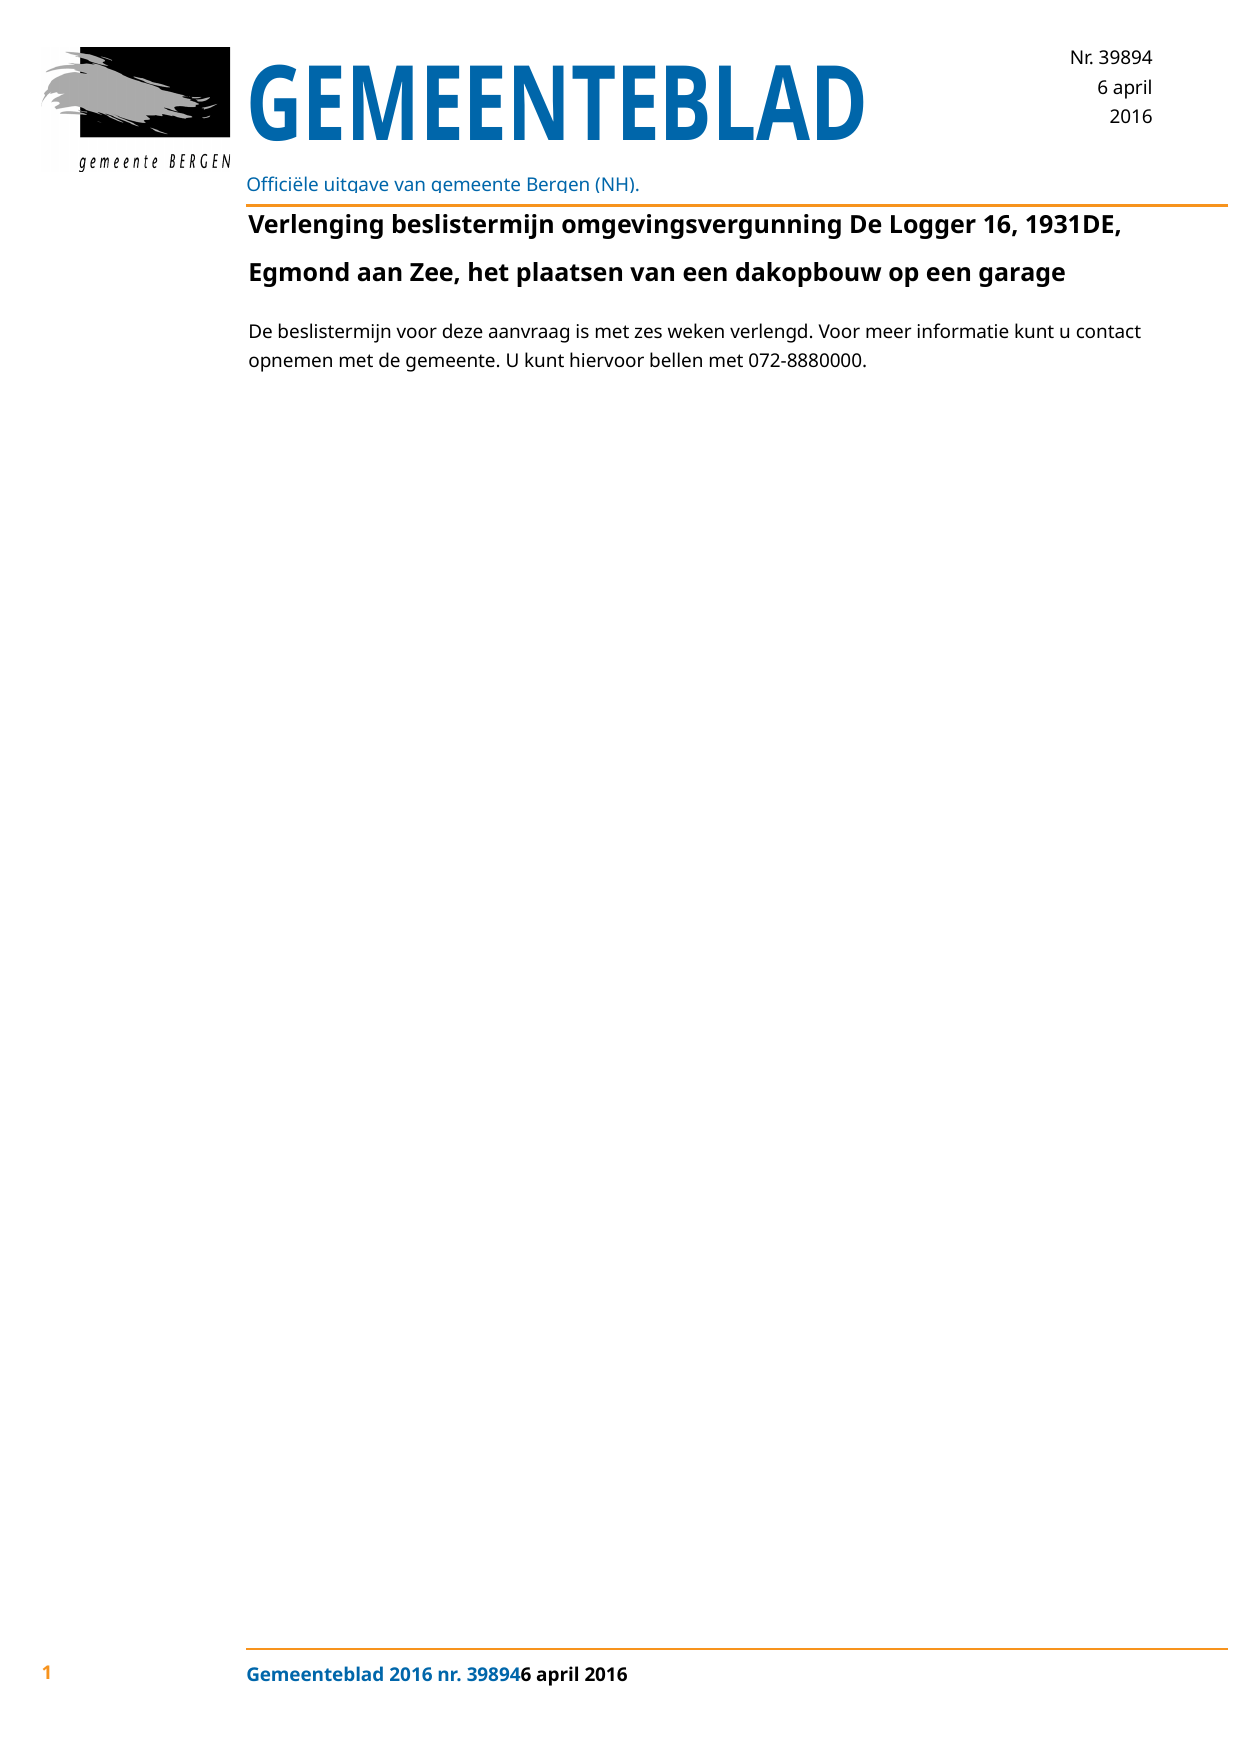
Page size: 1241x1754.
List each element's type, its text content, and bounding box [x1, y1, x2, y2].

text Verlenging beslistermijn omgevingsvergunning De Logger 16, 1931DE, Egmond aan Zee, het plaatsen van een dakopbouw op een garage [248, 207, 1152, 288]
picture [41, 47, 231, 172]
text De beslistermijn voor deze aanvraag is met zes weken verlengd. Voor meer informatie kunt u contact opnemen met de gemeente. U kunt hiervoor bellen met 072-8880000. [248, 318, 1152, 373]
